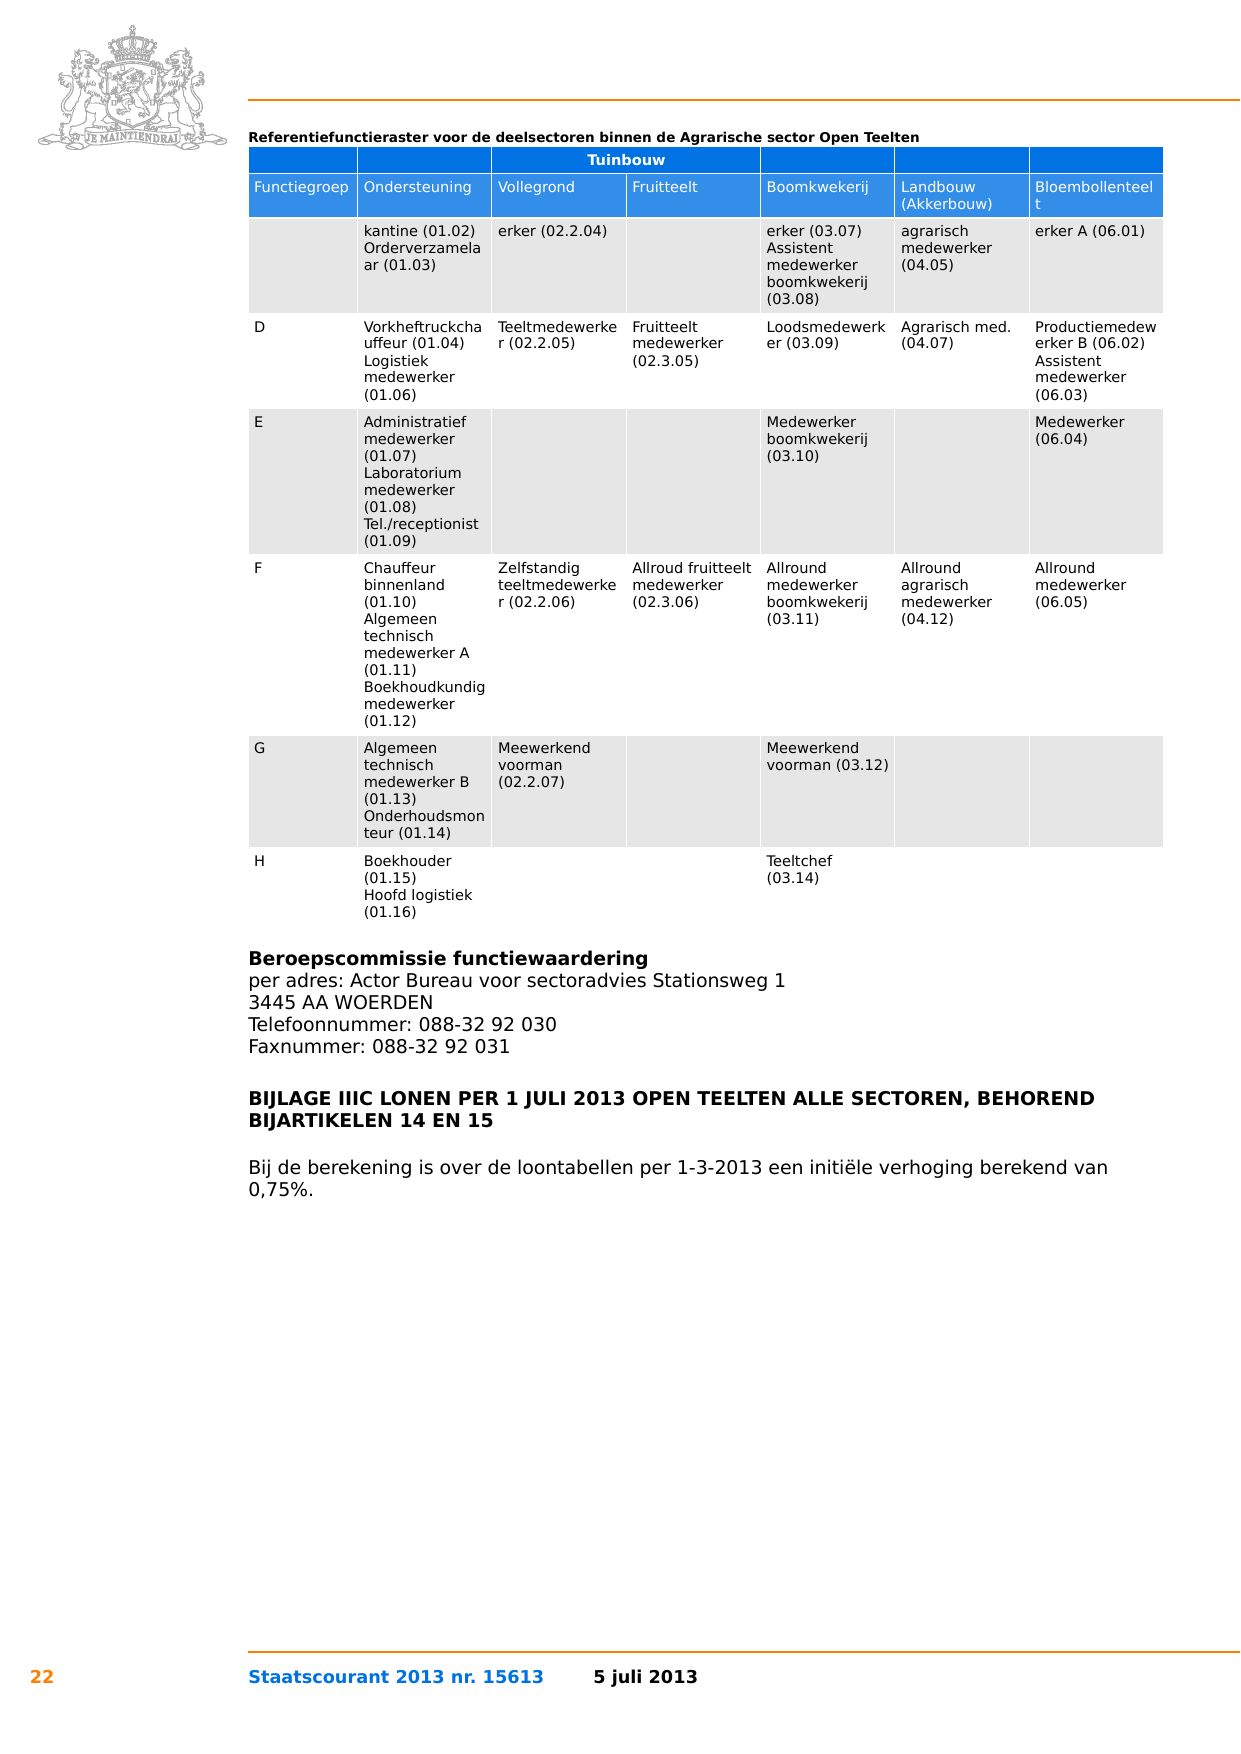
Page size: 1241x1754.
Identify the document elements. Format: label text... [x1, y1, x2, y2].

table_cell Landbouw (Akkerbouw) [895, 174, 1029, 217]
table_cell [492, 848, 626, 925]
table_cell [1030, 736, 1163, 847]
table_cell [895, 736, 1029, 847]
table_cell [492, 409, 626, 554]
table_cell Medewerker boomkwekerij (03.10) [761, 409, 894, 554]
text Bij de berekening is over de loontabellen per 1-3-2013 een initiële verhoging berekend van 0,75%. [248, 1157, 1163, 1201]
table_cell Zelfstandig teeltmedewerker (02.2.06) [492, 555, 626, 734]
table_cell E [249, 409, 357, 554]
table_cell [627, 848, 760, 925]
text Faxnummer: 088-32 92 031 [248, 1036, 1163, 1058]
table_cell [895, 848, 1029, 925]
table_cell Allroud fruitteelt medewerker (02.3.06) [627, 555, 760, 734]
table_cell Loodsmedewerker (03.09) [761, 314, 894, 408]
text per adres: Actor Bureau voor sectoradvies Stationsweg 1 [248, 970, 1163, 992]
table_cell Vorkheftruckchauffeur (01.04) Logistiek medewerker (01.06) [358, 314, 491, 408]
text Beroepscommissie functiewaardering [248, 948, 1163, 970]
table_cell [627, 219, 760, 313]
table_cell [1030, 147, 1163, 173]
table_cell Functiegroep [249, 174, 357, 217]
table_cell Productiemedewerker B (06.02) Assistent medewerker (06.03) [1030, 314, 1163, 408]
table_cell Fruitteelt [627, 174, 760, 217]
table_cell erker A (06.01) [1030, 219, 1163, 313]
table_cell Medewerker (06.04) [1030, 409, 1163, 554]
table_cell Boomkwekerij [761, 174, 894, 217]
table_cell [358, 147, 491, 173]
table_cell kantine (01.02) Orderverzamelaar (01.03) [358, 219, 491, 313]
table_cell [895, 147, 1029, 173]
table_cell Vollegrond [492, 174, 626, 217]
table_cell Allround agrarisch medewerker (04.12) [895, 555, 1029, 734]
table_cell Allround medewerker (06.05) [1030, 555, 1163, 734]
table_cell [1030, 848, 1163, 925]
table_cell F [249, 555, 357, 734]
table_cell Ondersteuning [358, 174, 491, 217]
table_header Referentiefunctieraster voor de deelsectoren binnen de Agrarische sector Open Teelten [248, 130, 1163, 146]
table_cell Teeltmedewerker (02.2.05) [492, 314, 626, 408]
table_cell Meewerkend voorman (03.12) [761, 736, 894, 847]
table_cell erker (03.07) Assistent medewerker boomkwekerij (03.08) [761, 219, 894, 313]
table_cell [761, 147, 894, 173]
picture [38, 25, 227, 150]
text 3445 AA WOERDEN [248, 992, 1163, 1014]
table_cell [895, 409, 1029, 554]
text Telefoonnummer: 088-32 92 030 [248, 1014, 1163, 1036]
table_cell Tuinbouw [492, 147, 760, 173]
table_cell Algemeen technisch medewerker B (01.13) Onderhoudsmonteur (01.14) [358, 736, 491, 847]
table_cell G [249, 736, 357, 847]
table_cell Agrarisch med. (04.07) [895, 314, 1029, 408]
subtitle BIJLAGE IIIC LONEN PER 1 JULI 2013 OPEN TEELTEN ALLE SECTOREN, BEHOREND BIJARTIKELEN 14 EN 15 [248, 1088, 1163, 1132]
table_cell Administratief medewerker (01.07) Laboratorium medewerker (01.08) Tel./receptionist (01.09) [358, 409, 491, 554]
table_cell D [249, 314, 357, 408]
table_cell [249, 147, 357, 173]
table_cell Teeltchef (03.14) [761, 848, 894, 925]
table_cell [627, 409, 760, 554]
table_cell Bloembollenteelt [1030, 174, 1163, 217]
table_cell H [249, 848, 357, 925]
table_cell erker (02.2.04) [492, 219, 626, 313]
table_cell Fruitteelt medewerker (02.3.05) [627, 314, 760, 408]
table_cell Chauffeur binnenland (01.10) Algemeen technisch medewerker A (01.11) Boekhoudkundig medewerker (01.12) [358, 555, 491, 734]
table_cell Meewerkend voorman (02.2.07) [492, 736, 626, 847]
table_cell [627, 736, 760, 847]
table_cell Allround medewerker boomkwekerij (03.11) [761, 555, 894, 734]
table_cell [249, 219, 357, 313]
table_cell agrarisch medewerker (04.05) [895, 219, 1029, 313]
table_cell Boekhouder (01.15) Hoofd logistiek (01.16) [358, 848, 491, 925]
